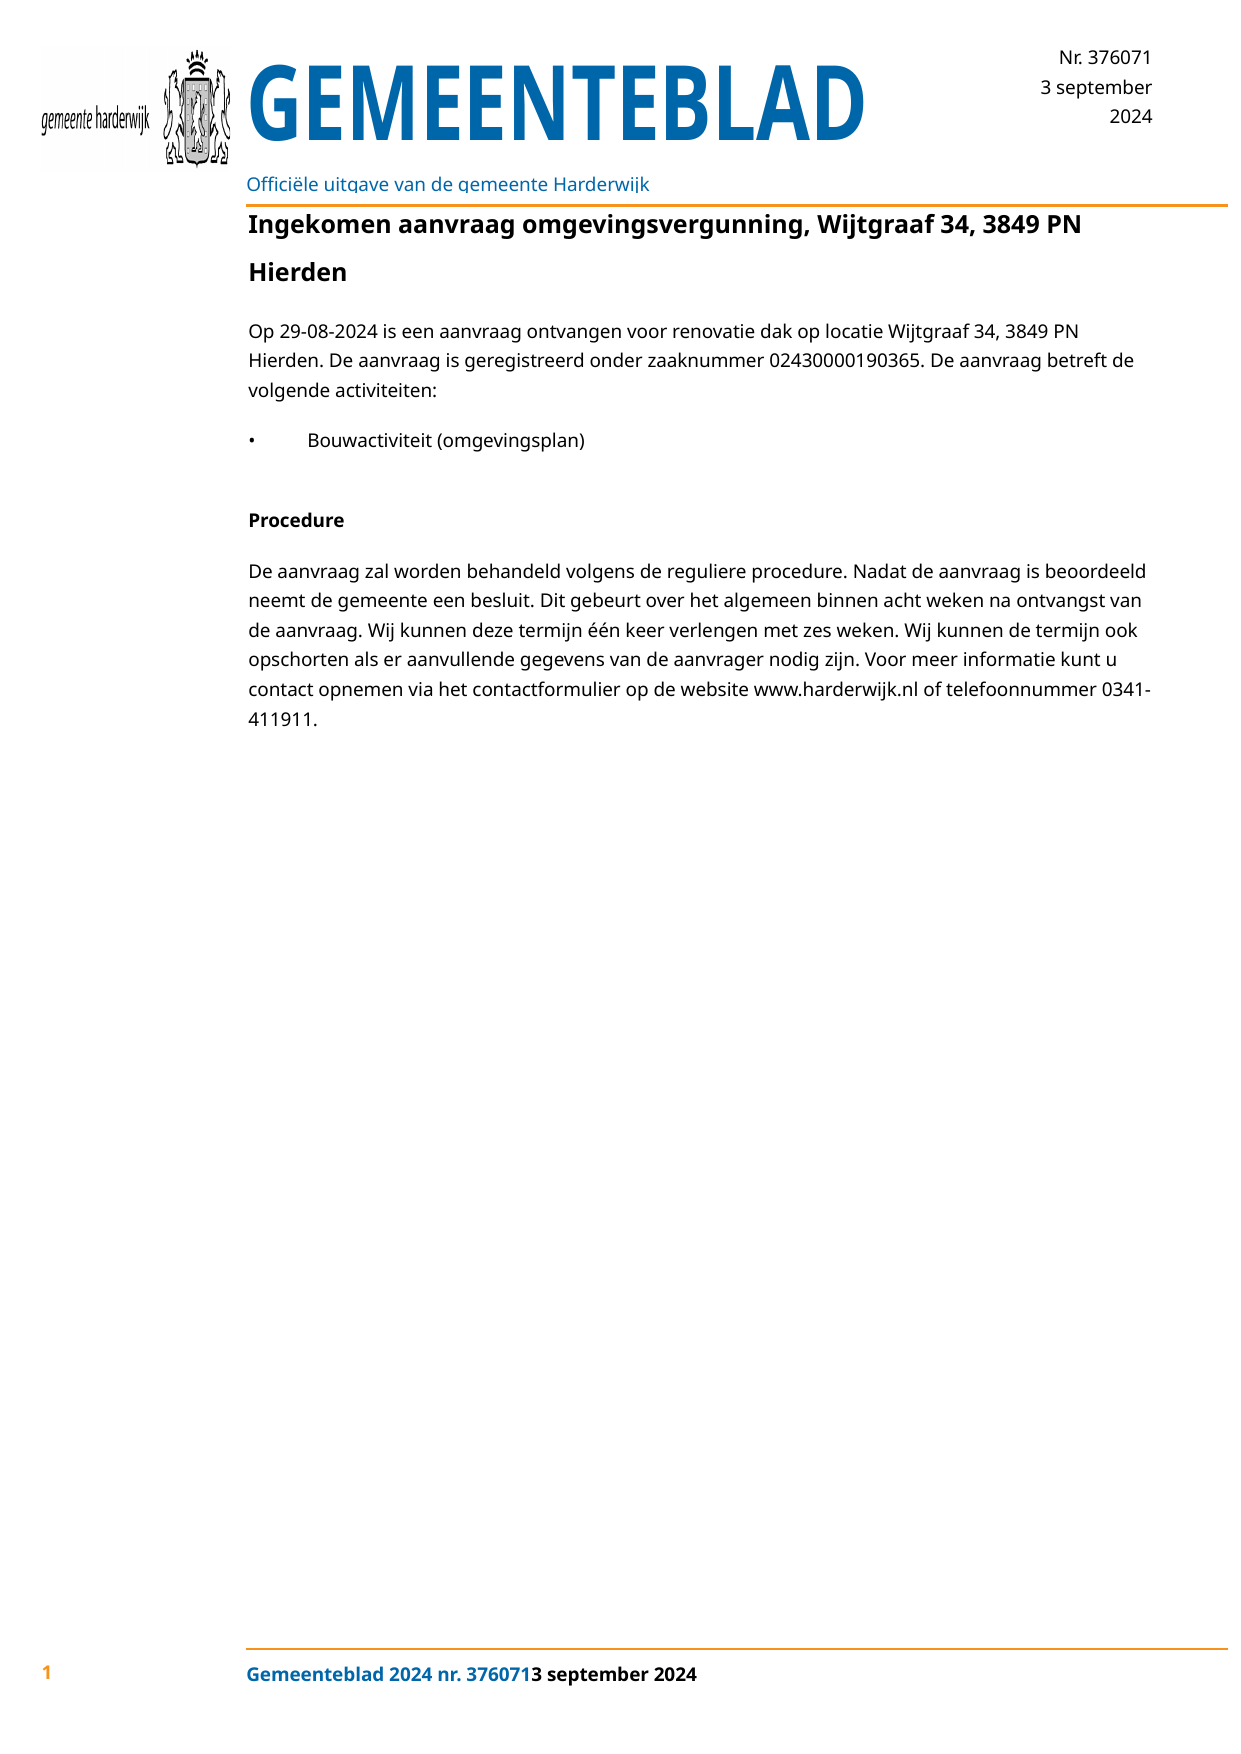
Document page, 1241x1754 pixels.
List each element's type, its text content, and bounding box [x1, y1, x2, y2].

text De aanvraag zal worden behandeld volgens de reguliere procedure. Nadat de aanvraag is beoordeeld neemt de gemeente een besluit. Dit gebeurt over het algemeen binnen acht weken na ontvangst van de aanvraag. Wij kunnen deze termijn één keer verlengen met zes weken. Wij kunnen de termijn ook opschorten als er aanvullende gegevens van de aanvrager nodig zijn. Voor meer informatie kunt u contact opnemen via het contactformulier op de website www.harderwijk.nl of telefoonnummer 0341-411911. [248, 558, 1152, 732]
text Procedure [248, 507, 1152, 533]
picture [41, 47, 231, 172]
text Ingekomen aanvraag omgevingsvergunning, Wijtgraaf 34, 3849 PN Hierden [248, 207, 1152, 288]
list Bouwactiviteit (omgevingsplan) [248, 427, 1152, 453]
text Op 29-08-2024 is een aanvraag ontvangen voor renovatie dak op locatie Wijtgraaf 34, 3849 PN Hierden. De aanvraag is geregistreerd onder zaaknummer 02430000190365. De aanvraag betreft de volgende activiteiten: [248, 318, 1152, 403]
